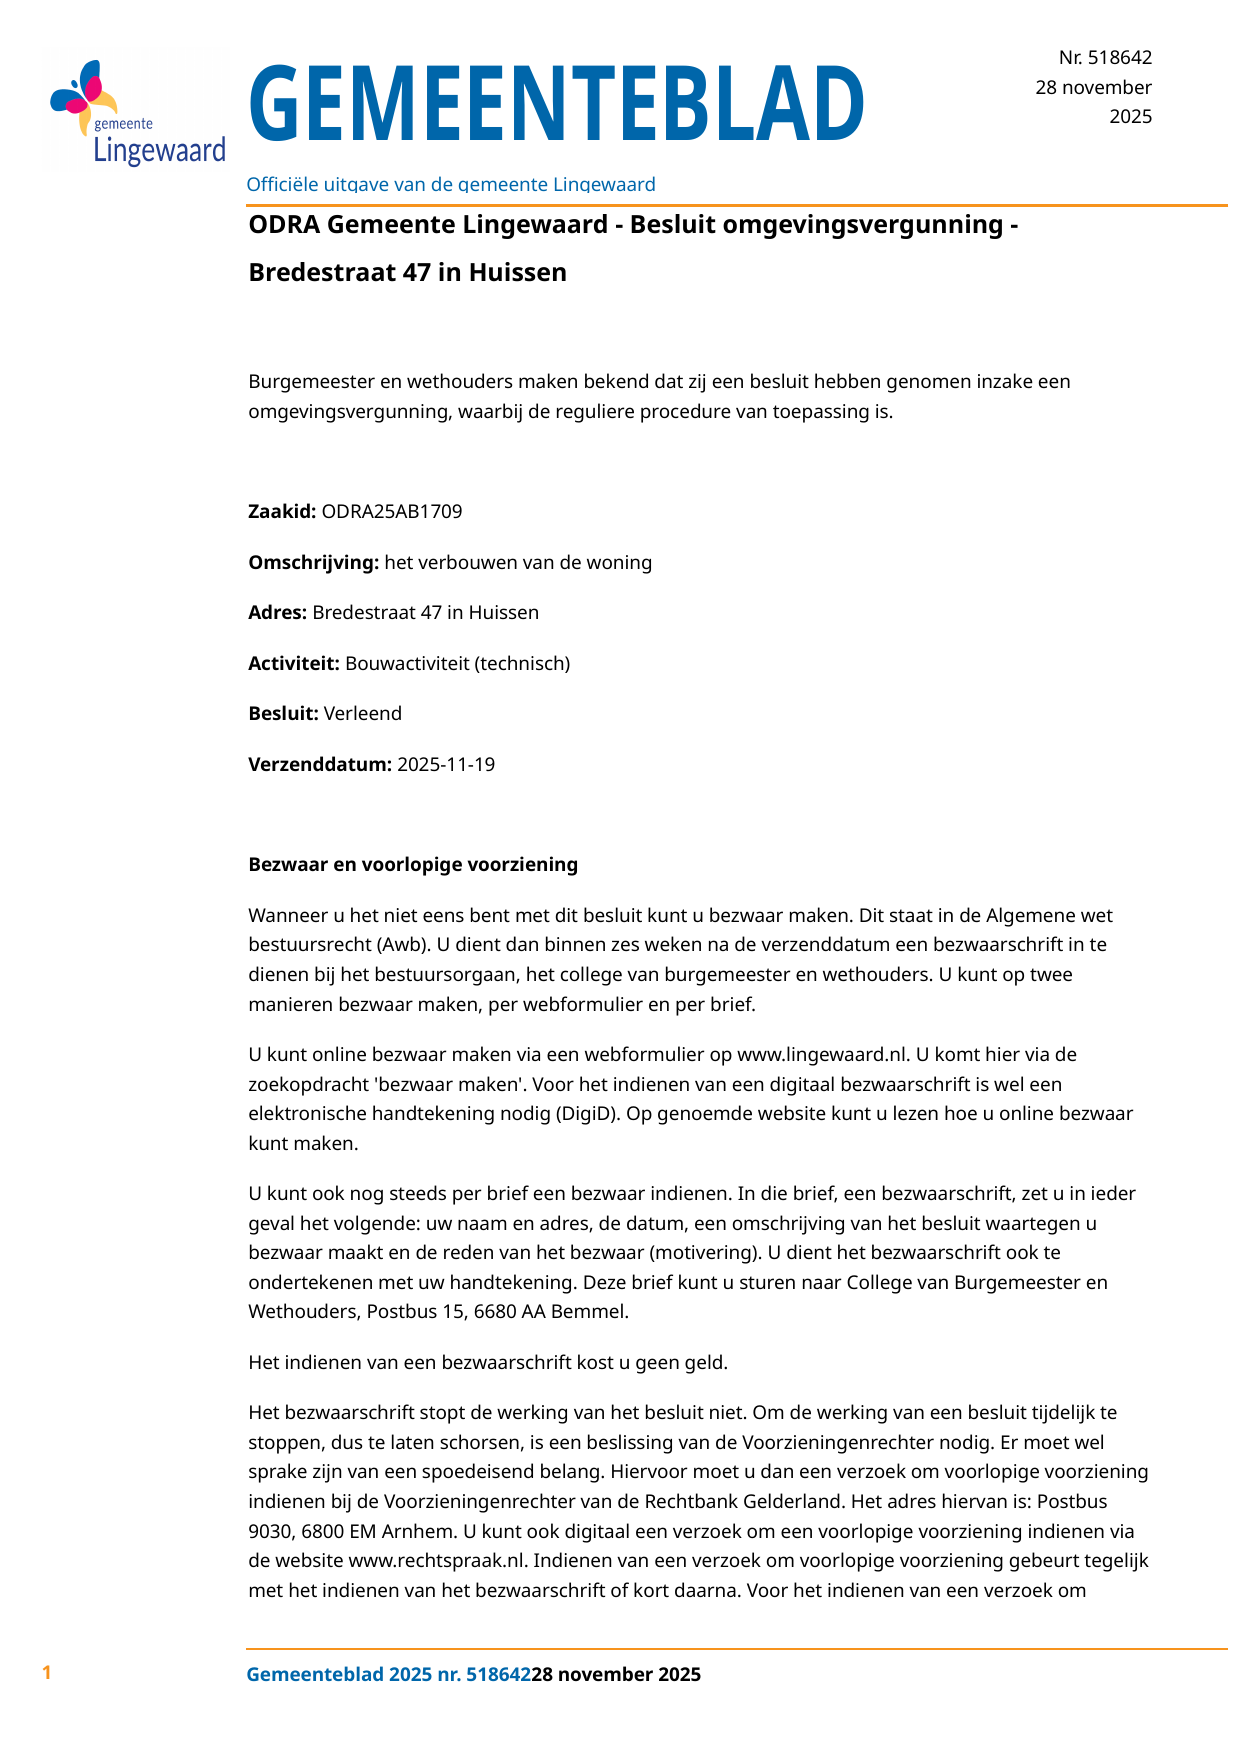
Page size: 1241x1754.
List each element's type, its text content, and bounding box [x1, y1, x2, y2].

text Het bezwaarschrift stopt de werking van het besluit niet. Om de werking van een besluit tijdelijk te stoppen, dus te laten schorsen, is een beslissing van de Voorzieningenrechter nodig. Er moet wel sprake zijn van een spoedeisend belang. Hiervoor moet u dan een verzoek om voorlopige voorziening indienen bij de Voorzieningenrechter van de Rechtbank Gelderland. Het adres hiervan is: Postbus 9030, 6800 EM Arnhem. U kunt ook digitaal een verzoek om een voorlopige voorziening indienen via de website www.rechtspraak.nl. Indienen van een verzoek om voorlopige voorziening gebeurt tegelijk met het indienen van het bezwaarschrift of kort daarna. Voor het indienen van een verzoek om [248, 1399, 1152, 1603]
text Besluit: Verleend [248, 700, 1152, 726]
text Adres: Bredestraat 47 in Huissen [248, 599, 1152, 625]
text U kunt online bezwaar maken via een webformulier op www.lingewaard.nl. U komt hier via de zoekopdracht 'bezwaar maken'. Voor het indienen van een digitaal bezwaarschrift is wel een elektronische handtekening nodig (DigiD). Op genoemde website kunt u lezen hoe u online bezwaar kunt maken. [248, 1041, 1152, 1156]
text Zaakid: ODRA25AB1709 [248, 499, 1152, 524]
picture [41, 47, 231, 172]
text Omschrijving: het verbouwen van de woning [248, 549, 1152, 575]
text Activiteit: Bouwactiviteit (technisch) [248, 650, 1152, 676]
text U kunt ook nog steeds per brief een bezwaar indienen. In die brief, een bezwaarschrift, zet u in ieder geval het volgende: uw naam en adres, de datum, een omschrijving van het besluit waartegen u bezwaar maakt en de reden van het bezwaar (motivering). U dient het bezwaarschrift ook te ondertekenen met uw handtekening. Deze brief kunt u sturen naar College van Burgemeester en Wethouders, Postbus 15, 6680 AA Bemmel. [248, 1180, 1152, 1324]
text Wanneer u het niet eens bent met dit besluit kunt u bezwaar maken. Dit staat in de Algemene wet bestuursrecht (Awb). U dient dan binnen zes weken na de verzenddatum een bezwaarschrift in te dienen bij het bestuursorgaan, het college van burgemeester en wethouders. U kunt op twee manieren bezwaar maken, per webformulier en per brief. [248, 902, 1152, 1017]
text Burgemeester en wethouders maken bekend dat zij een besluit hebben genomen inzake een omgevingsvergunning, waarbij de reguliere procedure van toepassing is. [248, 368, 1152, 424]
text Bezwaar en voorlopige voorziening [248, 852, 1152, 877]
text Verzenddatum: 2025-11-19 [248, 751, 1152, 777]
text Het indienen van een bezwaarschrift kost u geen geld. [248, 1349, 1152, 1375]
text ODRA Gemeente Lingewaard - Besluit omgevingsvergunning - Bredestraat 47 in Huissen [248, 207, 1152, 288]
